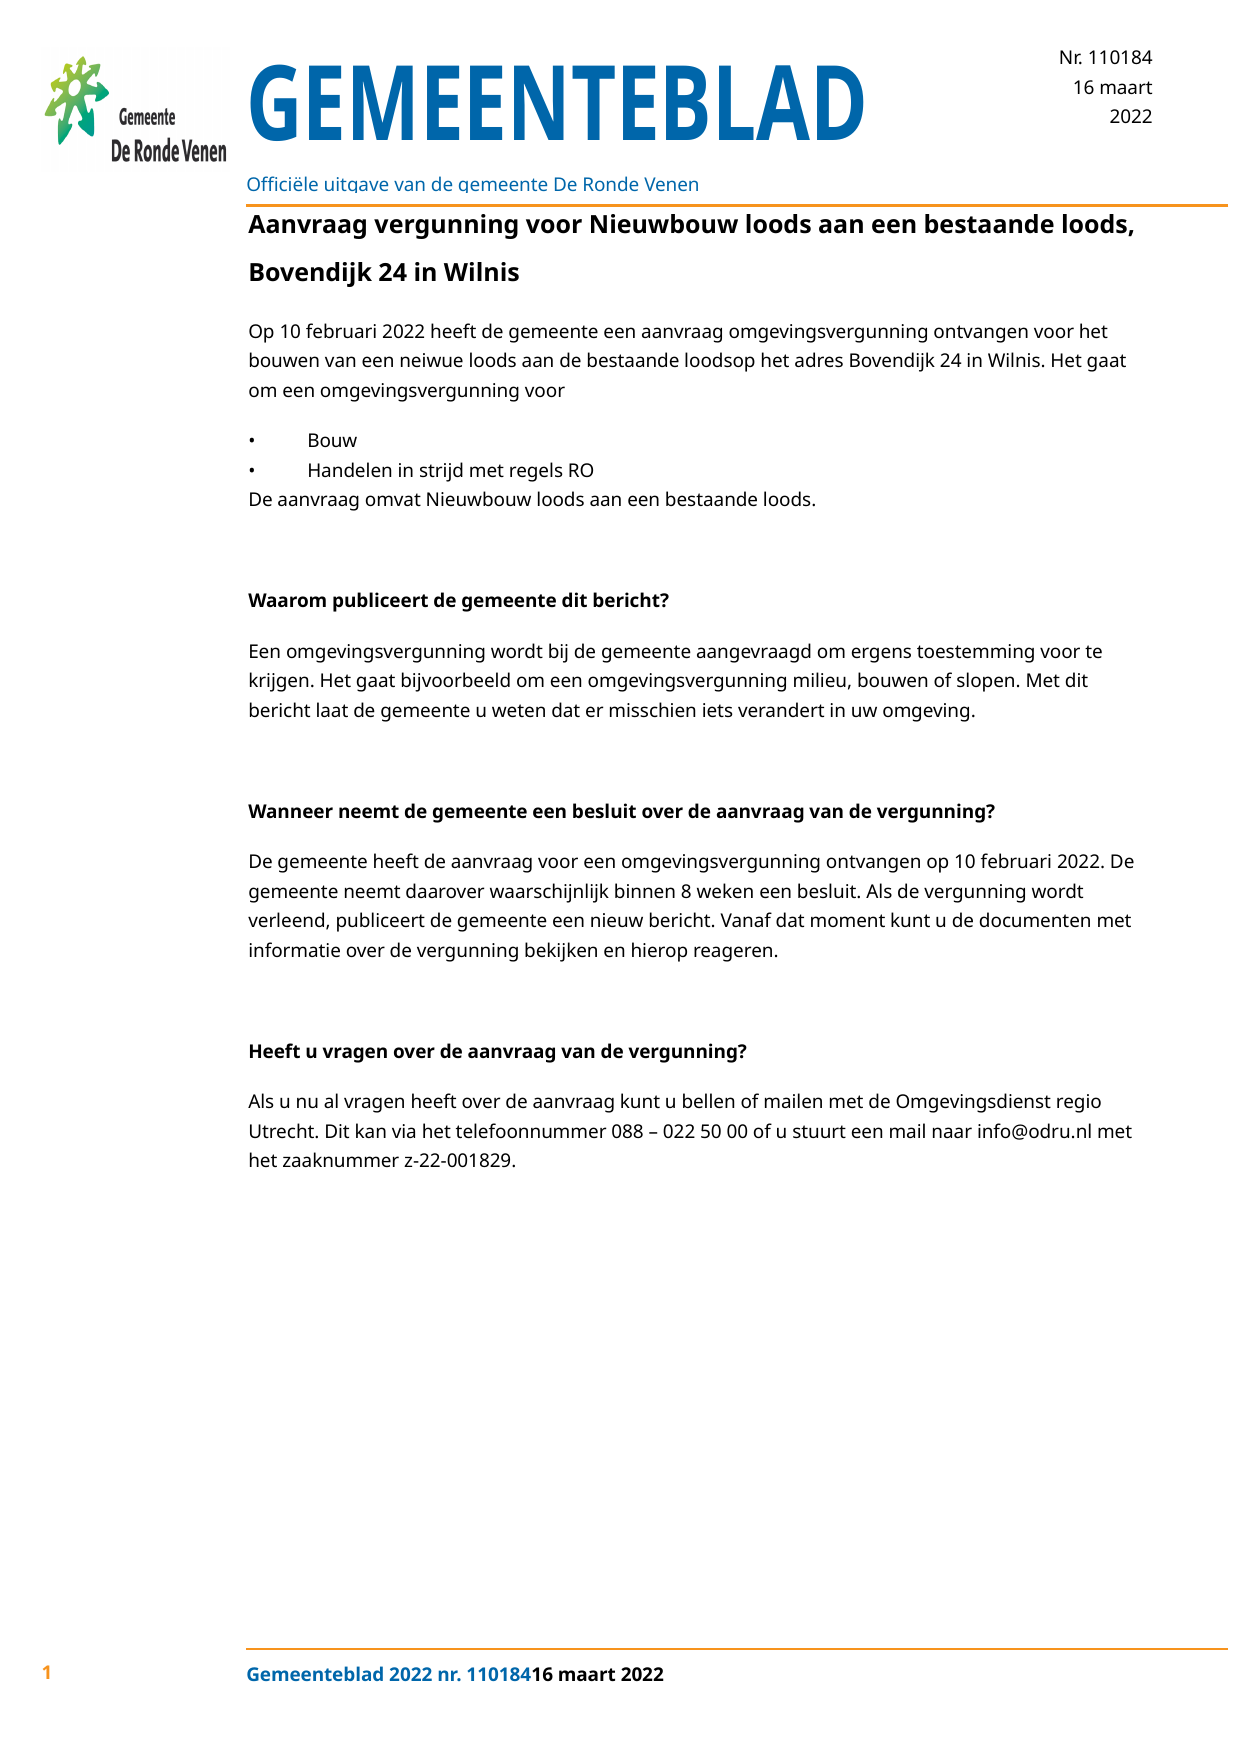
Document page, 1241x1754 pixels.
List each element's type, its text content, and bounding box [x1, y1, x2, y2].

list Bouw [248, 427, 1152, 453]
text Wanneer neemt de gemeente een besluit over de aanvraag van de vergunning? [248, 798, 1152, 824]
text Op 10 februari 2022 heeft de gemeente een aanvraag omgevingsvergunning ontvangen voor het bouwen van een neiwue loods aan de bestaande loodsop het adres Bovendijk 24 in Wilnis. Het gaat om een omgevingsvergunning voor [248, 318, 1152, 403]
text Aanvraag vergunning voor Nieuwbouw loods aan een bestaande loods, Bovendijk 24 in Wilnis [248, 207, 1152, 288]
text Een omgevingsvergunning wordt bij de gemeente aangevraagd om ergens toestemming voor te krijgen. Het gaat bijvoorbeeld om een omgevingsvergunning milieu, bouwen of slopen. Met dit bericht laat de gemeente u weten dat er misschien iets verandert in uw omgeving. [248, 638, 1152, 723]
text Waarom publiceert de gemeente dit bericht? [248, 587, 1152, 613]
picture [41, 47, 231, 172]
text De gemeente heeft de aanvraag voor een omgevingsvergunning ontvangen op 10 februari 2022. De gemeente neemt daarover waarschijnlijk binnen 8 weken een besluit. Als de vergunning wordt verleend, publiceert de gemeente een nieuw bericht. Vanaf dat moment kunt u de documenten met informatie over de vergunning bekijken en hierop reageren. [248, 848, 1152, 963]
text De aanvraag omvat Nieuwbouw loods aan een bestaande loods. [248, 487, 1152, 512]
text Als u nu al vragen heeft over de aanvraag kunt u bellen of mailen met de Omgevingsdienst regio Utrecht. Dit kan via het telefoonnummer 088 – 022 50 00 of u stuurt een mail naar info@odru.nl met het zaaknummer z-22-001829. [248, 1088, 1152, 1173]
list Handelen in strijd met regels RO [248, 457, 1152, 483]
text Heeft u vragen over de aanvraag van de vergunning? [248, 1038, 1152, 1064]
